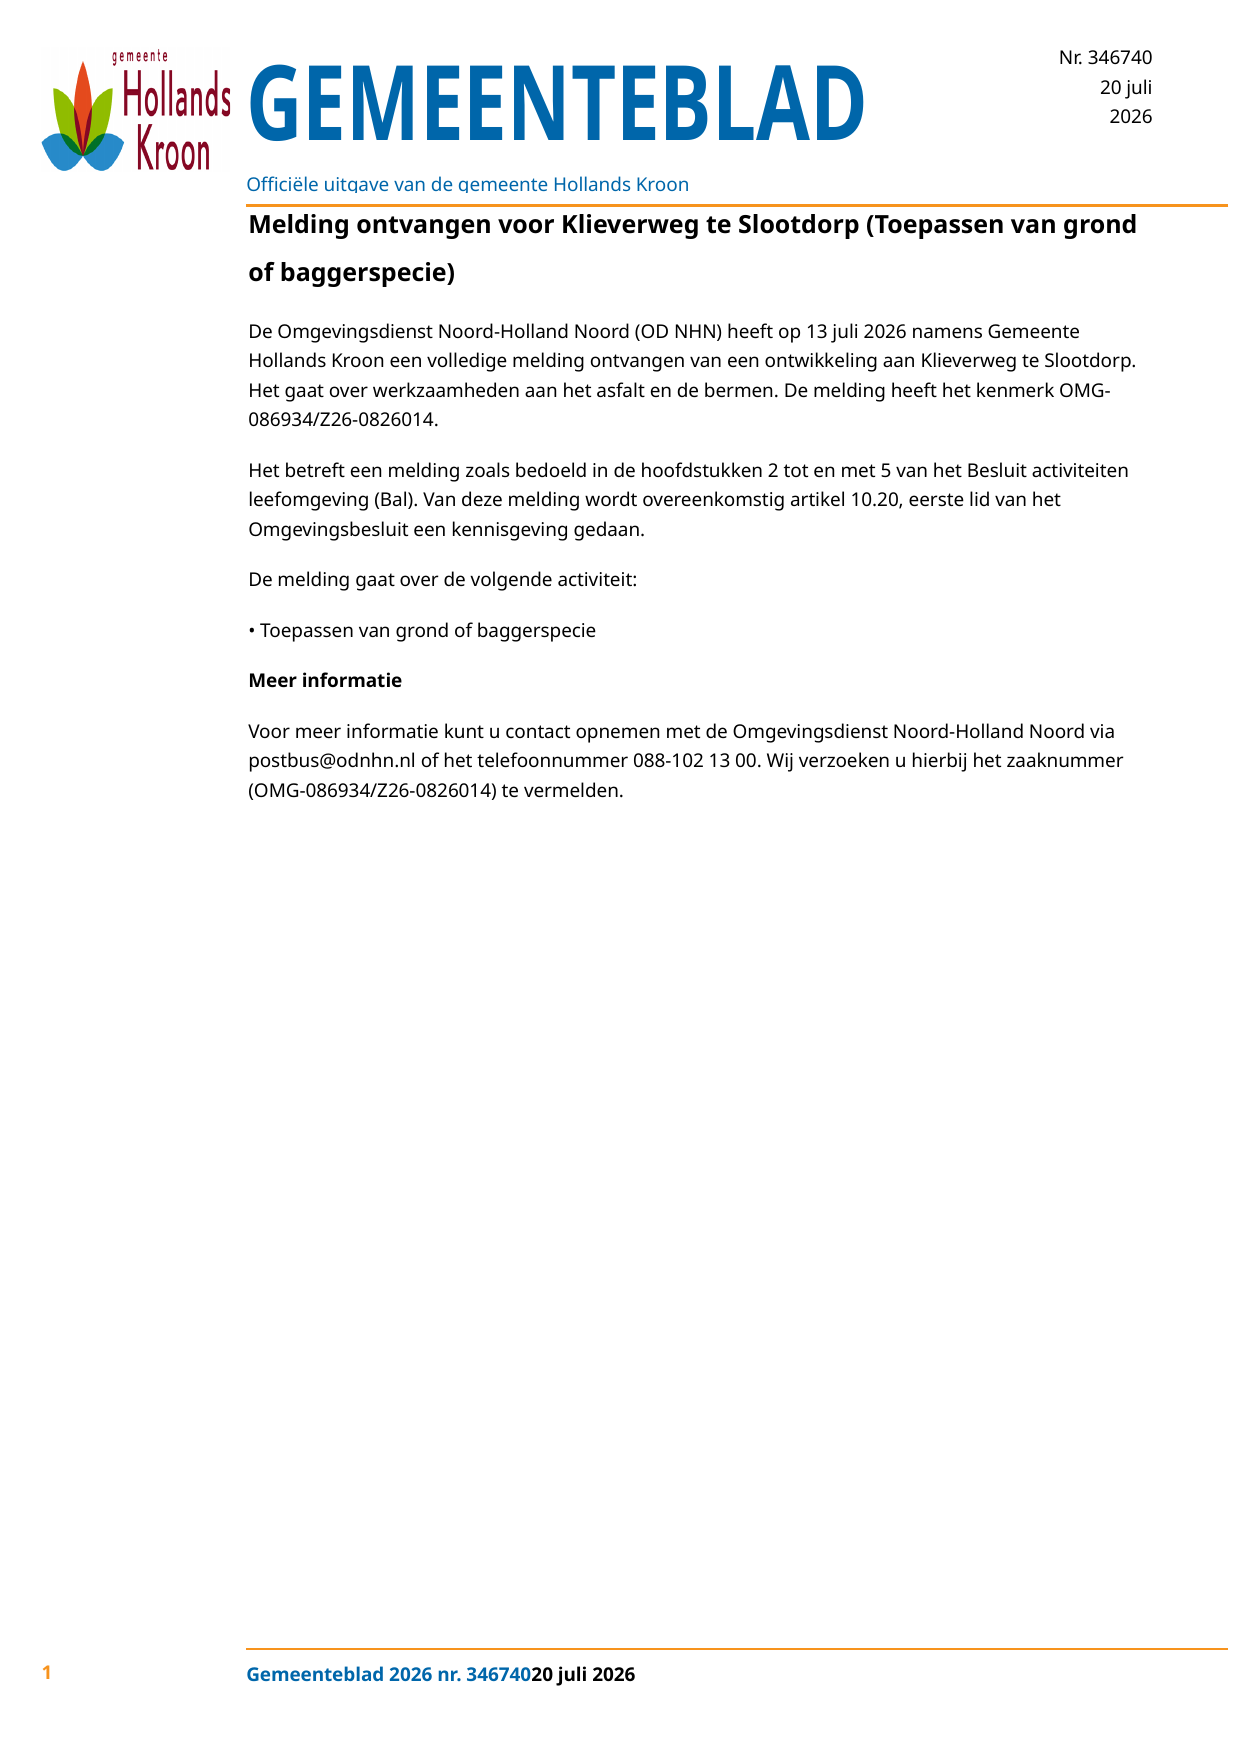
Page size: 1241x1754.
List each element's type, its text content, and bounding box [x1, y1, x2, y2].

picture [41, 47, 231, 172]
text Meer informatie [248, 667, 1152, 693]
text Het betreft een melding zoals bedoeld in de hoofdstukken 2 tot en met 5 van het Besluit activiteiten leefomgeving (Bal). Van deze melding wordt overeenkomstig artikel 10.20, eerste lid van het Omgevingsbesluit een kennisgeving gedaan. [248, 457, 1152, 542]
text De melding gaat over de volgende activiteit: [248, 567, 1152, 592]
text Melding ontvangen voor Klieverweg te Slootdorp (Toepassen van grond of baggerspecie) [248, 207, 1152, 288]
text Voor meer informatie kunt u contact opnemen met de Omgevingsdienst Noord-Holland Noord via postbus@odnhn.nl of het telefoonnummer 088-102 13 00. Wij verzoeken u hierbij het zaaknummer (OMG-086934/Z26-0826014) te vermelden. [248, 718, 1152, 803]
text • Toepassen van grond of baggerspecie [248, 617, 1152, 643]
text De Omgevingsdienst Noord-Holland Noord (OD NHN) heeft op 13 juli 2026 namens Gemeente Hollands Kroon een volledige melding ontvangen van een ontwikkeling aan Klieverweg te Slootdorp. Het gaat over werkzaamheden aan het asfalt en de bermen. De melding heeft het kenmerk OMG-086934/Z26-0826014. [248, 318, 1152, 432]
